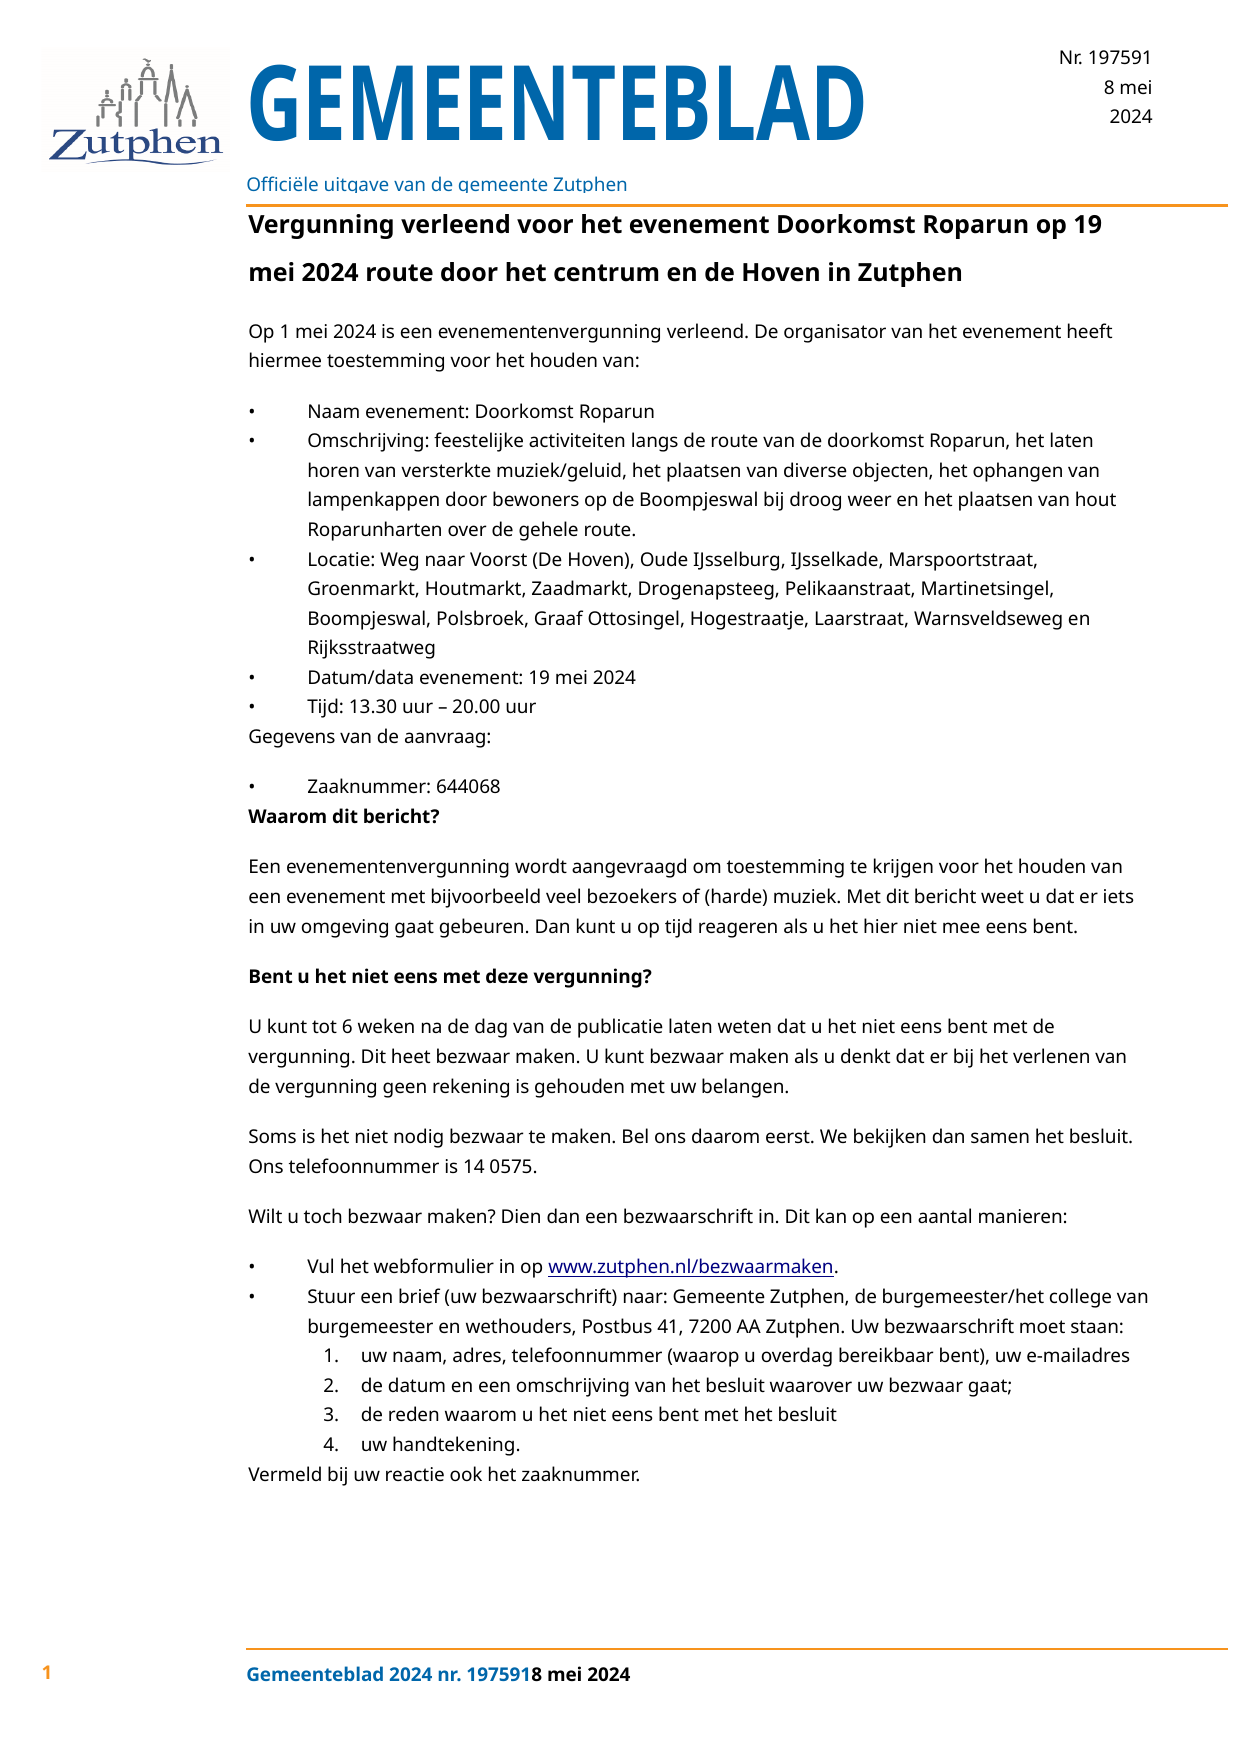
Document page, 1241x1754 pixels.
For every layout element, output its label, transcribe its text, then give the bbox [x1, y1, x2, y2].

list Zaaknummer: 644068 [248, 774, 1152, 799]
text Gegevens van de aanvraag: [248, 723, 1152, 749]
list Datum/data evenement: 19 mei 2024 [248, 664, 1152, 690]
list uw handtekening. [323, 1431, 1152, 1457]
text Vergunning verleend voor het evenement Doorkomst Roparun op 19 mei 2024 route door het centrum en de Hoven in Zutphen [248, 207, 1152, 288]
list Stuur een brief (uw bezwaarschrift) naar: Gemeente Zutphen, de burgemeester/het college van burgemeester en wethouders, Postbus 41, 7200 AA Zutphen. Uw bezwaarschrift moet staan: [248, 1283, 1152, 1339]
list Tijd: 13.30 uur – 20.00 uur [248, 694, 1152, 719]
text Vermeld bij uw reactie ook het zaaknummer. [248, 1461, 1152, 1487]
list Vul het webformulier in op www.zutphen.nl/bezwaarmaken. [248, 1254, 1152, 1279]
list Naam evenement: Doorkomst Roparun [248, 398, 1152, 424]
text Op 1 mei 2024 is een evenementenvergunning verleend. De organisator van het evenement heeft hiermee toestemming voor het houden van: [248, 318, 1152, 373]
list Locatie: Weg naar Voorst (De Hoven), Oude IJsselburg, IJsselkade, Marspoortstraat, Groenmarkt, Houtmarkt, Zaadmarkt, Drogenapsteeg, Pelikaanstraat, Martinetsingel, Boompjeswal, Polsbroek, Graaf Ottosingel, Hogestraatje, Laarstraat, Warnsveldseweg en Rijksstraatweg [248, 546, 1152, 660]
text Soms is het niet nodig bezwaar te maken. Bel ons daarom eerst. We bekijken dan samen het besluit. Ons telefoonnummer is 14 0575. [248, 1123, 1152, 1179]
text Wilt u toch bezwaar maken? Dien dan een bezwaarschrift in. Dit kan op een aantal manieren: [248, 1203, 1152, 1229]
text U kunt tot 6 weken na de dag van de publicatie laten weten dat u het niet eens bent met de vergunning. Dit heet bezwaar maken. U kunt bezwaar maken als u denkt dat er bij het verlenen van de vergunning geen rekening is gehouden met uw belangen. [248, 1014, 1152, 1099]
list de datum en een omschrijving van het besluit waarover uw bezwaar gaat; [323, 1372, 1152, 1398]
text Een evenementenvergunning wordt aangevraagd om toestemming te krijgen voor het houden van een evenement met bijvoorbeeld veel bezoekers of (harde) muziek. Met dit bericht weet u dat er iets in uw omgeving gaat gebeuren. Dan kunt u op tijd reageren als u het hier niet mee eens bent. [248, 854, 1152, 939]
text Bent u het niet eens met deze vergunning? [248, 963, 1152, 989]
list Omschrijving: feestelijke activiteiten langs de route van de doorkomst Roparun, het laten horen van versterkte muziek/geluid, het plaatsen van diverse objecten, het ophangen van lampenkappen door bewoners op de Boompjeswal bij droog weer en het plaatsen van hout Roparunharten over de gehele route. [248, 427, 1152, 542]
text Waarom dit bericht? [248, 803, 1152, 829]
list uw naam, adres, telefoonnummer (waarop u overdag bereikbaar bent), uw e-mailadres [323, 1342, 1152, 1368]
picture [41, 47, 231, 172]
list de reden waarom u het niet eens bent met het besluit [323, 1402, 1152, 1427]
